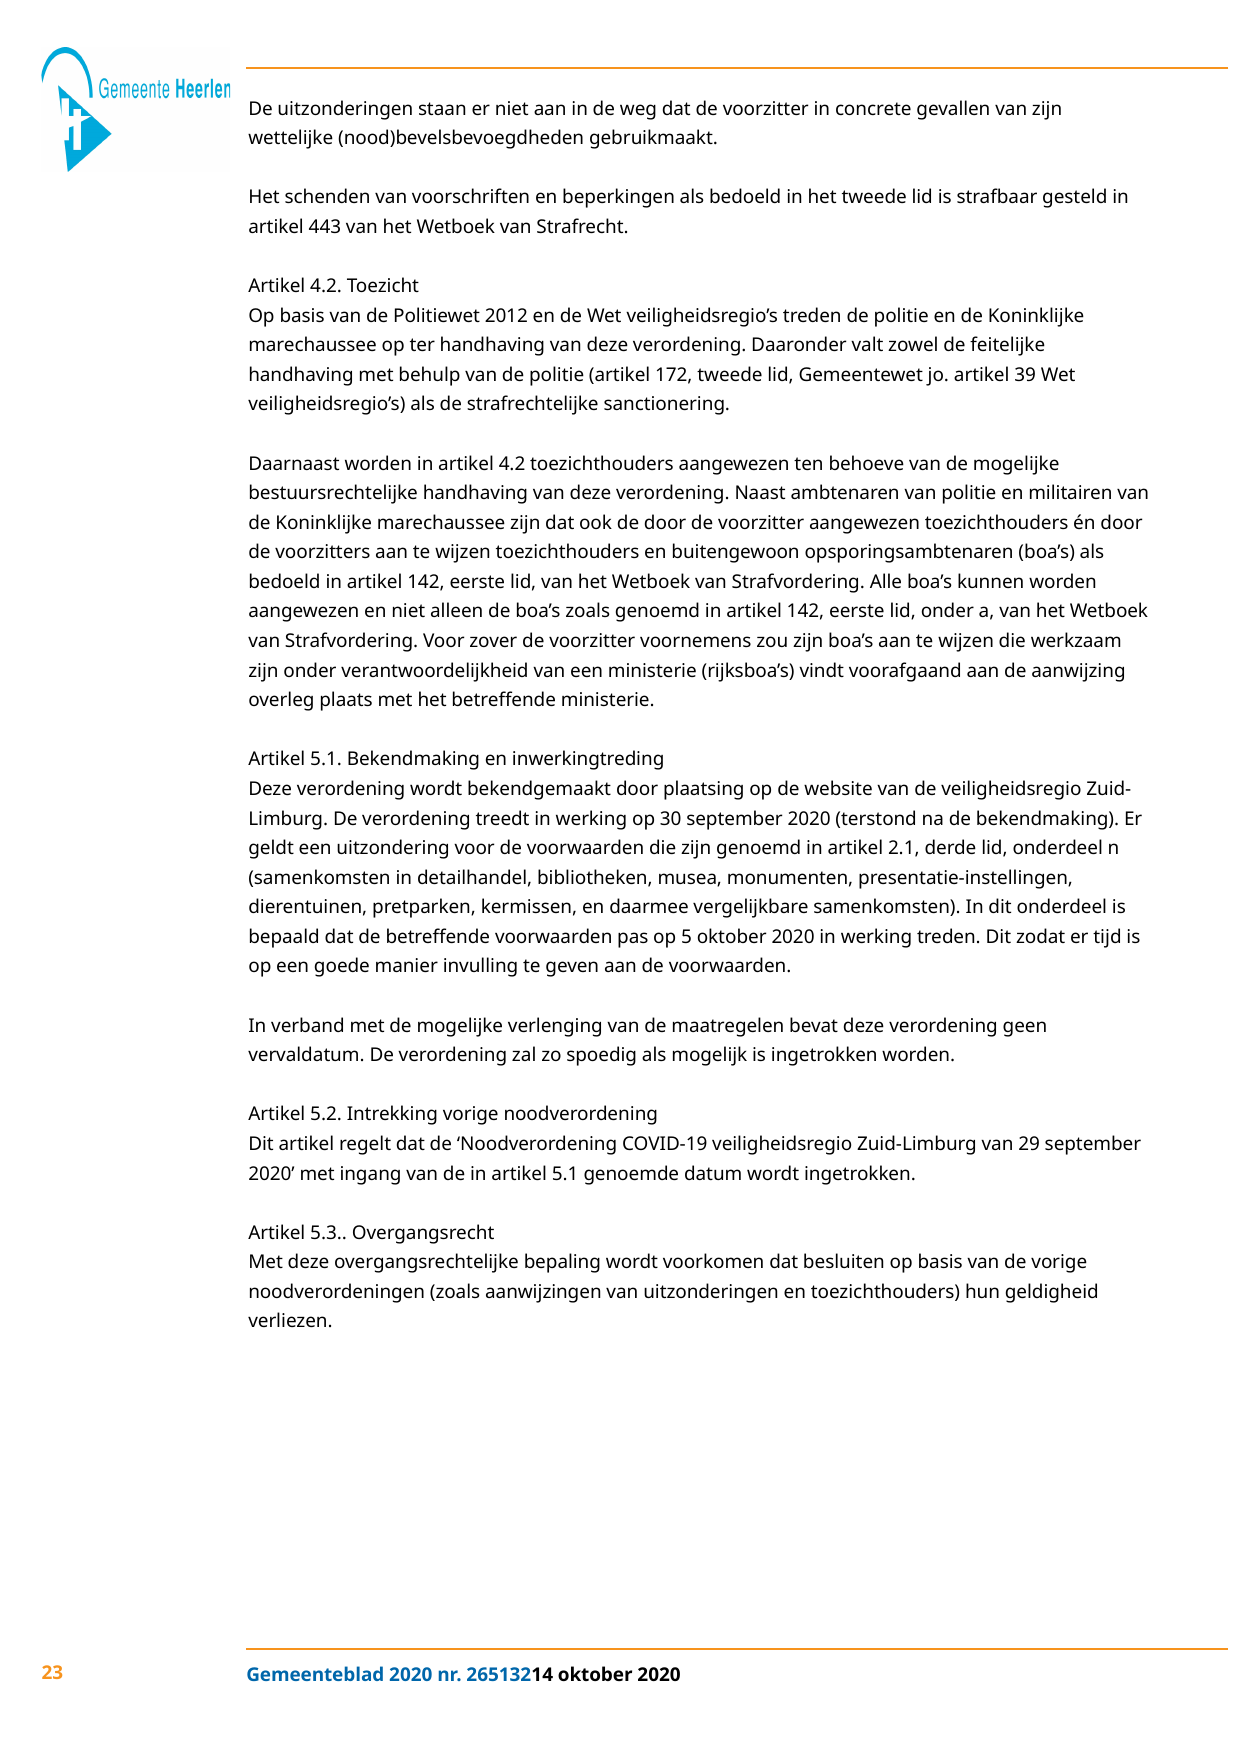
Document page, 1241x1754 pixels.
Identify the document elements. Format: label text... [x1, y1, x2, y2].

text Artikel 5.3.. Overgangsrecht [248, 1219, 1152, 1245]
text Met deze overgangsrechtelijke bepaling wordt voorkomen dat besluiten op basis van de vorige noodverordeningen (zoals aanwijzingen van uitzonderingen en toezichthouders) hun geldigheid verliezen. [248, 1248, 1152, 1333]
picture [41, 47, 231, 172]
text Deze verordening wordt bekendgemaakt door plaatsing op de website van de veiligheidsregio Zuid-Limburg. De verordening treedt in werking op 30 september 2020 (terstond na de bekendmaking). Er geldt een uitzondering voor de voorwaarden die zijn genoemd in artikel 2.1, derde lid, onderdeel n (samenkomsten in detailhandel, bibliotheken, musea, monumenten, presentatie-instellingen, dierentuinen, pretparken, kermissen, en daarmee vergelijkbare samenkomsten). In dit onderdeel is bepaald dat de betreffende voorwaarden pas op 5 oktober 2020 in werking treden. Dit zodat er tijd is op een goede manier invulling te geven aan de voorwaarden. [248, 775, 1152, 978]
text Artikel 4.2. Toezicht [248, 272, 1152, 298]
text Op basis van de Politiewet 2012 en de Wet veiligheidsregio’s treden de politie en de Koninklijke marechaussee op ter handhaving van deze verordening. Daaronder valt zowel de feitelijke handhaving met behulp van de politie (artikel 172, tweede lid, Gemeentewet jo. artikel 39 Wet veiligheidsregio’s) als de strafrechtelijke sanctionering. [248, 302, 1152, 416]
text Dit artikel regelt dat de ‘Noodverordening COVID-19 veiligheidsregio Zuid-Limburg van 29 september 2020’ met ingang van de in artikel 5.1 genoemde datum wordt ingetrokken. [248, 1130, 1152, 1186]
text In verband met de mogelijke verlenging van de maatregelen bevat deze verordening geen vervaldatum. De verordening zal zo spoedig als mogelijk is ingetrokken worden. [248, 1012, 1152, 1067]
text Daarnaast worden in artikel 4.2 toezichthouders aangewezen ten behoeve van de mogelijke bestuursrechtelijke handhaving van deze verordening. Naast ambtenaren van politie en militairen van de Koninklijke marechaussee zijn dat ook de door de voorzitter aangewezen toezichthouders én door de voorzitters aan te wijzen toezichthouders en buitengewoon opsporingsambtenaren (boa’s) als bedoeld in artikel 142, eerste lid, van het Wetboek van Strafvordering. Alle boa’s kunnen worden aangewezen en niet alleen de boa’s zoals genoemd in artikel 142, eerste lid, onder a, van het Wetboek van Strafvordering. Voor zover de voorzitter voornemens zou zijn boa’s aan te wijzen die werkzaam zijn onder verantwoordelijkheid van een ministerie (rijksboa’s) vindt voorafgaand aan de aanwijzing overleg plaats met het betreffende ministerie. [248, 450, 1152, 712]
text Artikel 5.2. Intrekking vorige noodverordening [248, 1101, 1152, 1126]
text Het schenden van voorschriften en beperkingen als bedoeld in het tweede lid is strafbaar gesteld in artikel 443 van het Wetboek van Strafrecht. [248, 183, 1152, 239]
text Artikel 5.1. Bekendmaking en inwerkingtreding [248, 746, 1152, 771]
picture [41, 47, 59, 70]
text De uitzonderingen staan er niet aan in de weg dat de voorzitter in concrete gevallen van zijn wettelijke (nood)bevelsbevoegdheden gebruikmaakt. [248, 95, 1152, 150]
